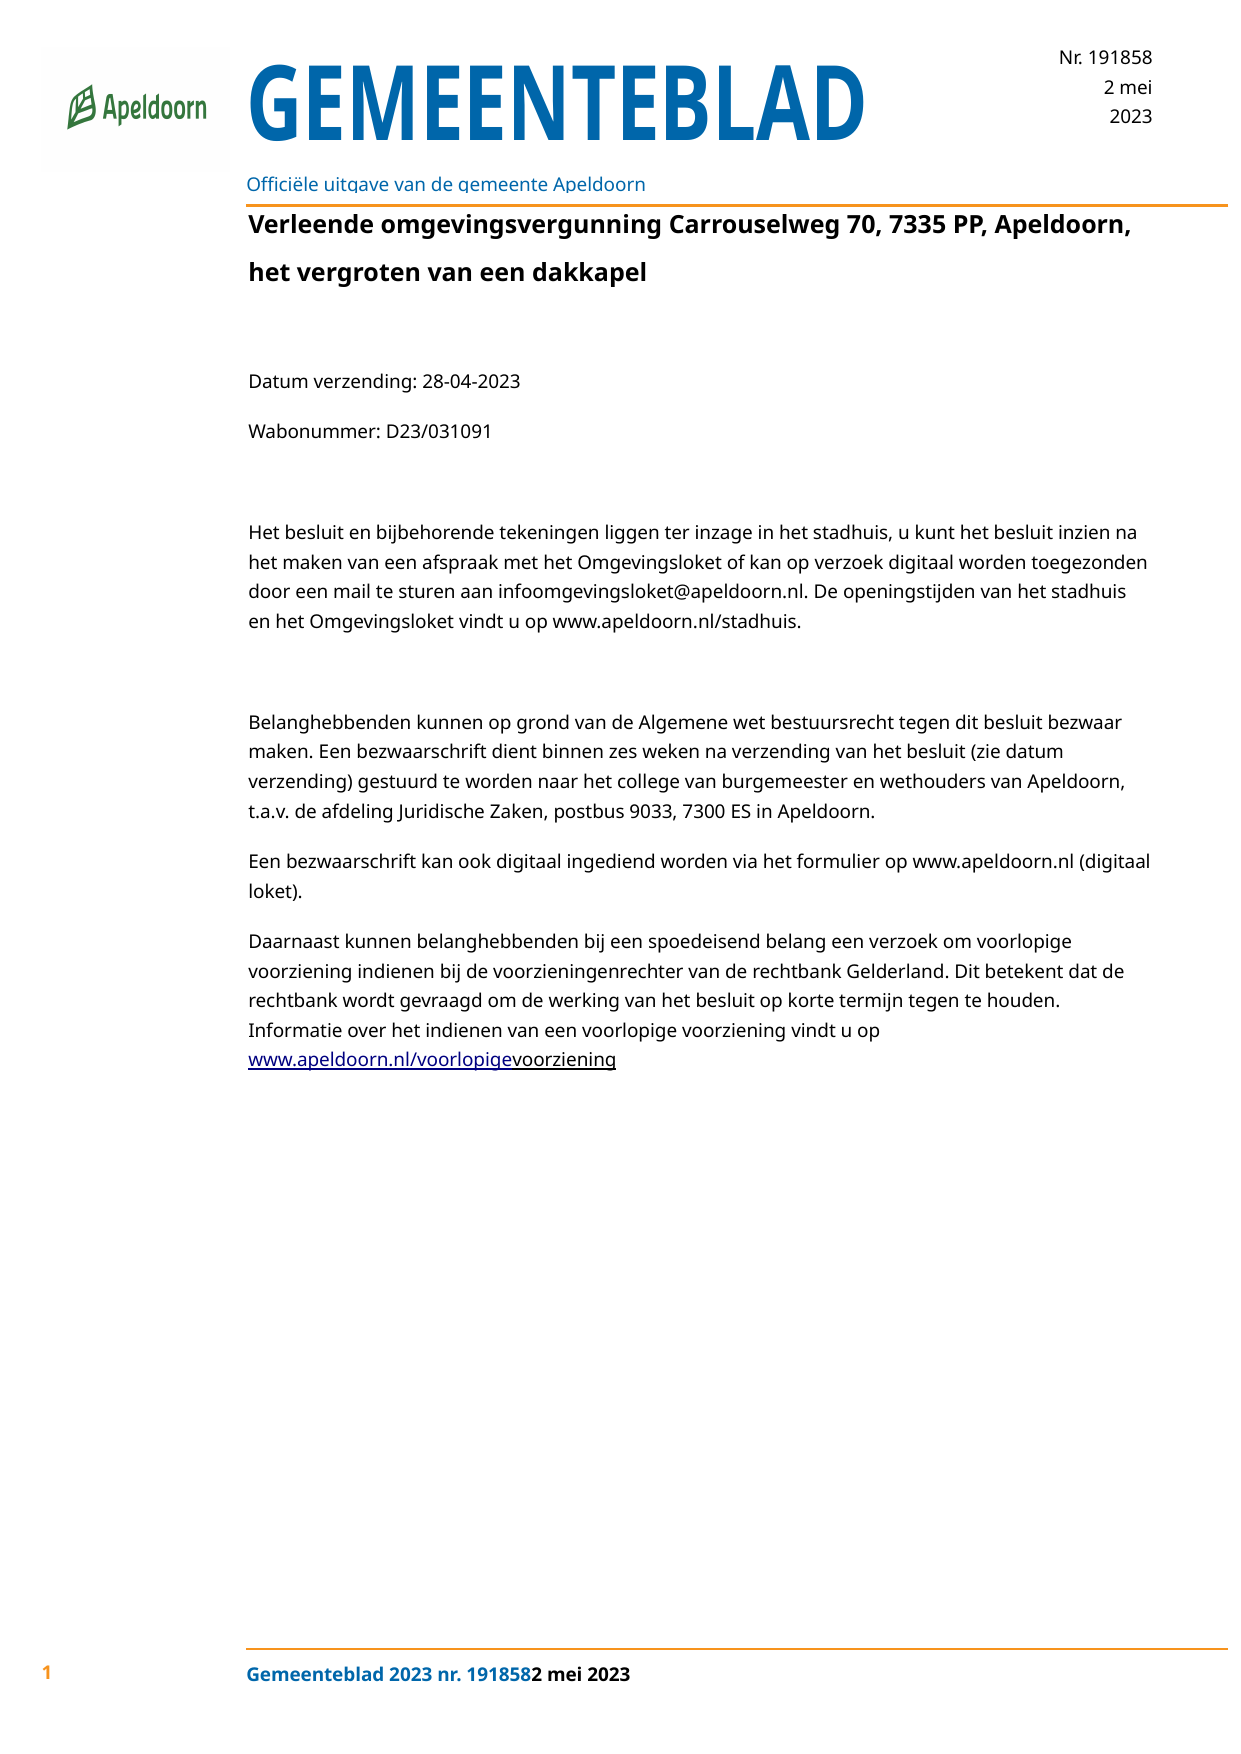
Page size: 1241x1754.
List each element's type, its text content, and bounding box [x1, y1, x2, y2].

text Het besluit en bijbehorende tekeningen liggen ter inzage in het stadhuis, u kunt het besluit inzien na het maken van een afspraak met het Omgevingsloket of kan op verzoek digitaal worden toegezonden door een mail te sturen aan infoomgevingsloket@apeldoorn.nl. De openingstijden van het stadhuis en het Omgevingsloket vindt u op www.apeldoorn.nl/stadhuis. [248, 519, 1152, 634]
text Datum verzending: 28-04-2023 [248, 368, 1152, 394]
text Wabonummer: D23/031091 [248, 419, 1152, 444]
picture [41, 47, 231, 172]
text Belanghebbenden kunnen op grond van de Algemene wet bestuursrecht tegen dit besluit bezwaar maken. Een bezwaarschrift dient binnen zes weken na verzending van het besluit (zie datum verzending) gestuurd te worden naar het college van burgemeester en wethouders van Apeldoorn, t.a.v. de afdeling Juridische Zaken, postbus 9033, 7300 ES in Apeldoorn. [248, 709, 1152, 824]
text Daarnaast kunnen belanghebbenden bij een spoedeisend belang een verzoek om voorlopige voorziening indienen bij de voorzieningenrechter van de rechtbank Gelderland. Dit betekent dat de rechtbank wordt gevraagd om de werking van het besluit op korte termijn tegen te houden. Informatie over het indienen van een voorlopige voorziening vindt u op www.apeldoorn.nl/voorlopigevoorziening [248, 928, 1152, 1072]
text Verleende omgevingsvergunning Carrouselweg 70, 7335 PP, Apeldoorn, het vergroten van een dakkapel [248, 207, 1152, 288]
text Een bezwaarschrift kan ook digitaal ingediend worden via het formulier op www.apeldoorn.nl (digitaal loket). [248, 848, 1152, 904]
